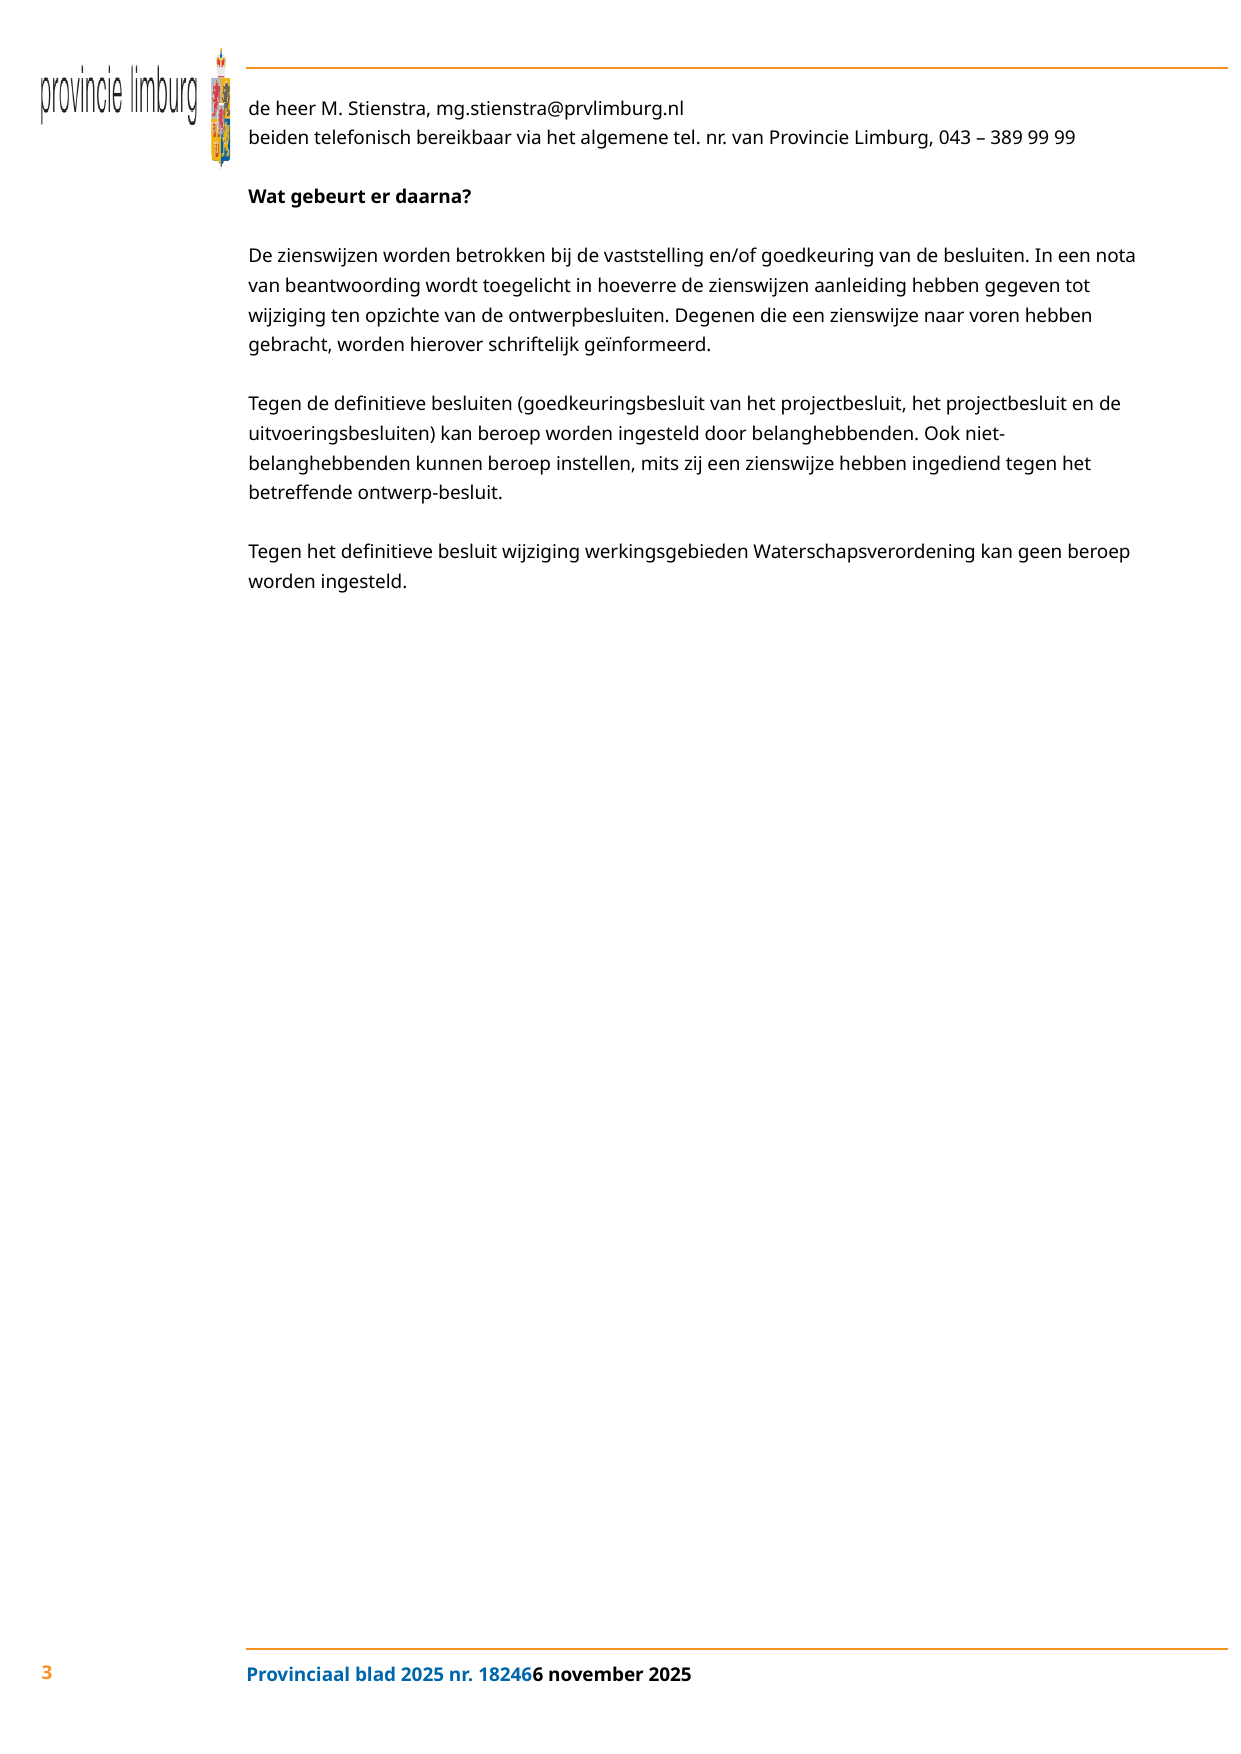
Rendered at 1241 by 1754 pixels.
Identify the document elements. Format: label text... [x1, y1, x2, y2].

text De zienswijzen worden betrokken bij de vaststelling en/of goedkeuring van de besluiten. In een nota van beantwoording wordt toegelicht in hoeverre de zienswijzen aanleiding hebben gegeven tot wijziging ten opzichte van de ontwerpbesluiten. Degenen die een zienswijze naar voren hebben gebracht, worden hierover schriftelijk geïnformeerd. [248, 243, 1152, 357]
text Wat gebeurt er daarna? [248, 183, 1152, 209]
text Tegen het definitieve besluit wijziging werkingsgebieden Waterschapsverordening kan geen beroep worden ingesteld. [248, 538, 1152, 594]
picture [41, 47, 231, 172]
text de heer M. Stienstra, mg.stienstra@prvlimburg.nl [248, 95, 1152, 121]
text beiden telefonisch bereikbaar via het algemene tel. nr. van Provincie Limburg, 043 – 389 99 99 [248, 124, 1152, 150]
text Tegen de definitieve besluiten (goedkeuringsbesluit van het projectbesluit, het projectbesluit en de uitvoeringsbesluiten) kan beroep worden ingesteld door belanghebbenden. Ook niet-belanghebbenden kunnen beroep instellen, mits zij een zienswijze hebben ingediend tegen het betreffende ontwerp-besluit. [248, 391, 1152, 505]
